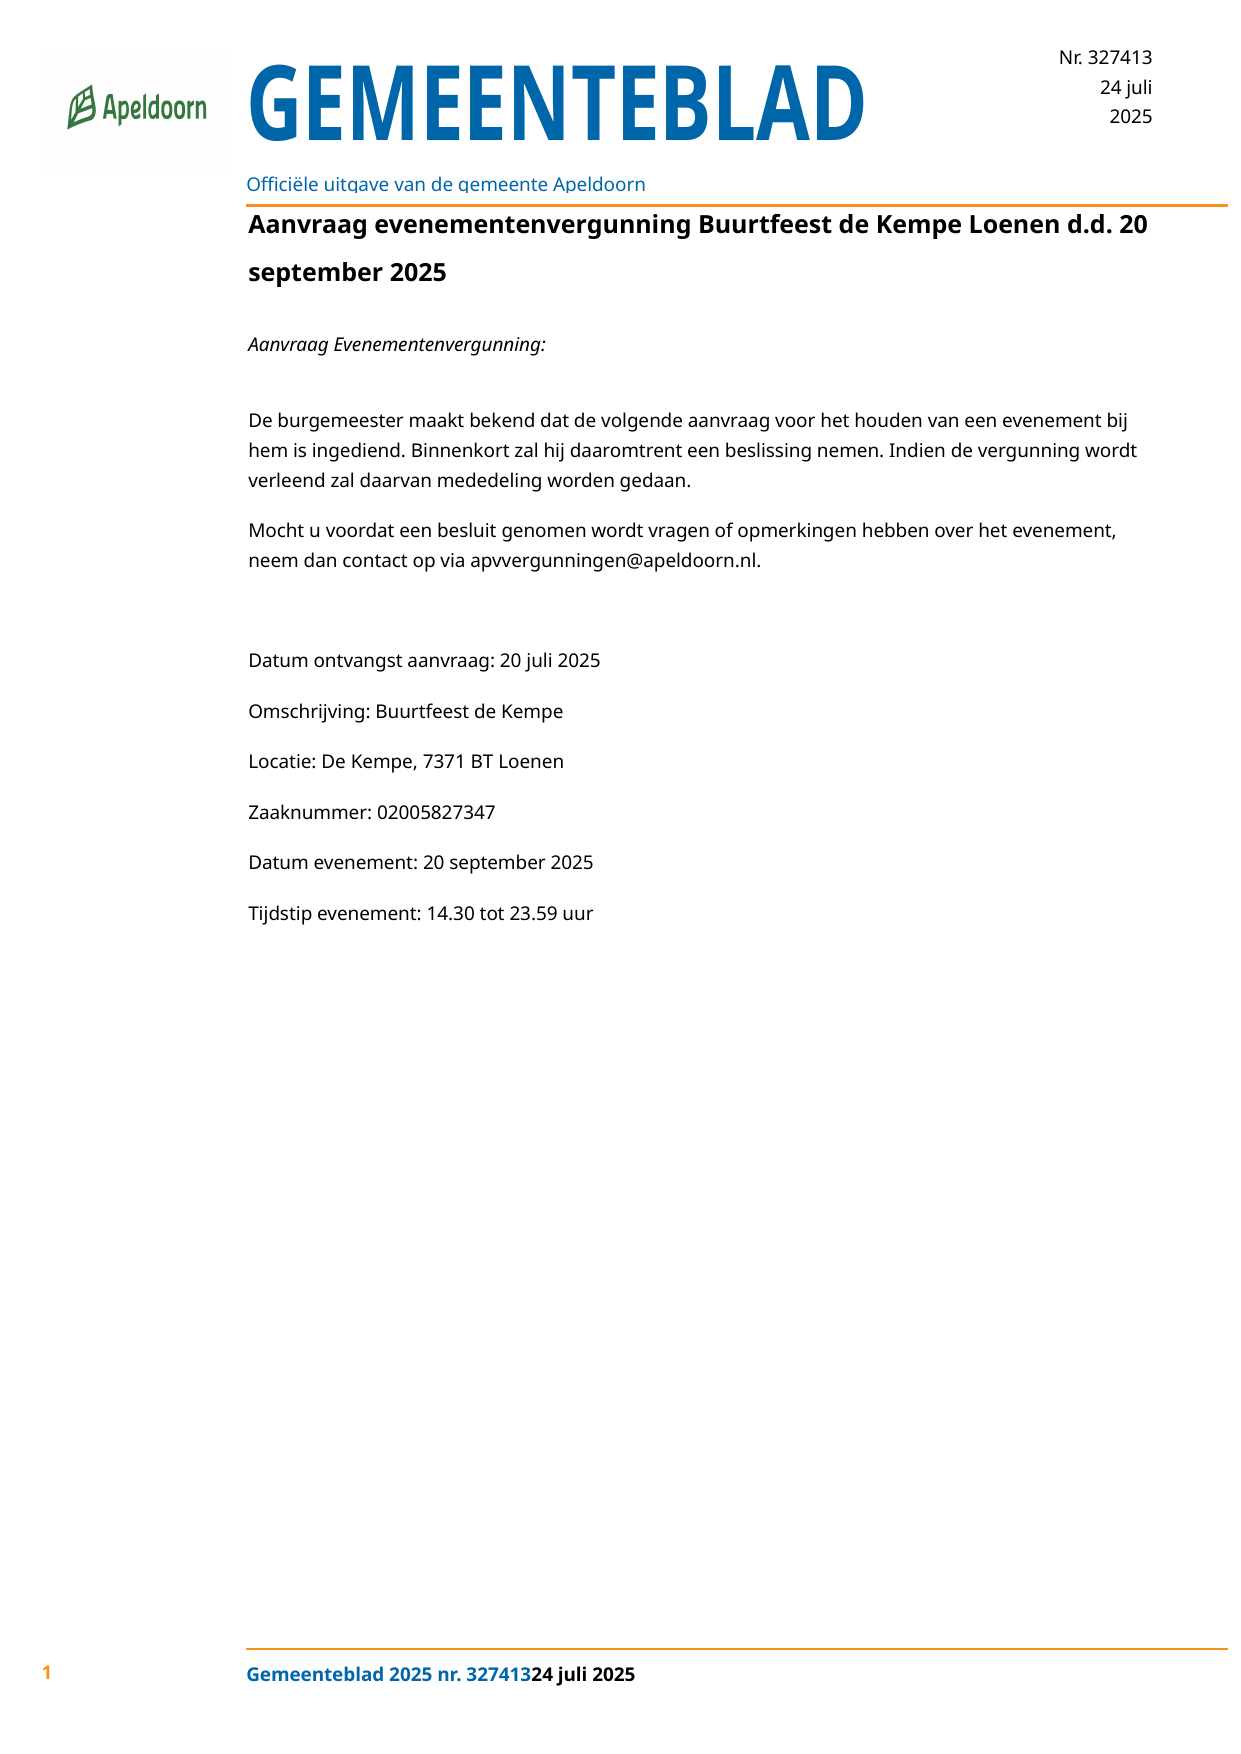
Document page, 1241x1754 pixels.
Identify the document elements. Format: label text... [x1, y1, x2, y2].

text Mocht u voordat een besluit genomen wordt vragen of opmerkingen hebben over het evenement, neem dan contact op via apvvergunningen@apeldoorn.nl. [248, 517, 1152, 572]
text Locatie: De Kempe, 7371 BT Loenen [248, 748, 1152, 774]
text Aanvraag evenementenvergunning Buurtfeest de Kempe Loenen d.d. 20 september 2025 [248, 207, 1152, 288]
text Datum evenement: 20 september 2025 [248, 849, 1152, 875]
text Tijdstip evenement: 14.30 tot 23.59 uur [248, 900, 1152, 925]
text Omschrijving: Buurtfeest de Kempe [248, 698, 1152, 724]
text Aanvraag Evenementenvergunning: [248, 331, 1152, 357]
text Zaaknummer: 02005827347 [248, 799, 1152, 824]
picture [41, 47, 231, 172]
text De burgemeester maakt bekend dat de volgende aanvraag voor het houden van een evenement bij hem is ingediend. Binnenkort zal hij daaromtrent een beslissing nemen. Indien de vergunning wordt verleend zal daarvan mededeling worden gedaan. [248, 408, 1152, 492]
text Datum ontvangst aanvraag: 20 juli 2025 [248, 648, 1152, 673]
